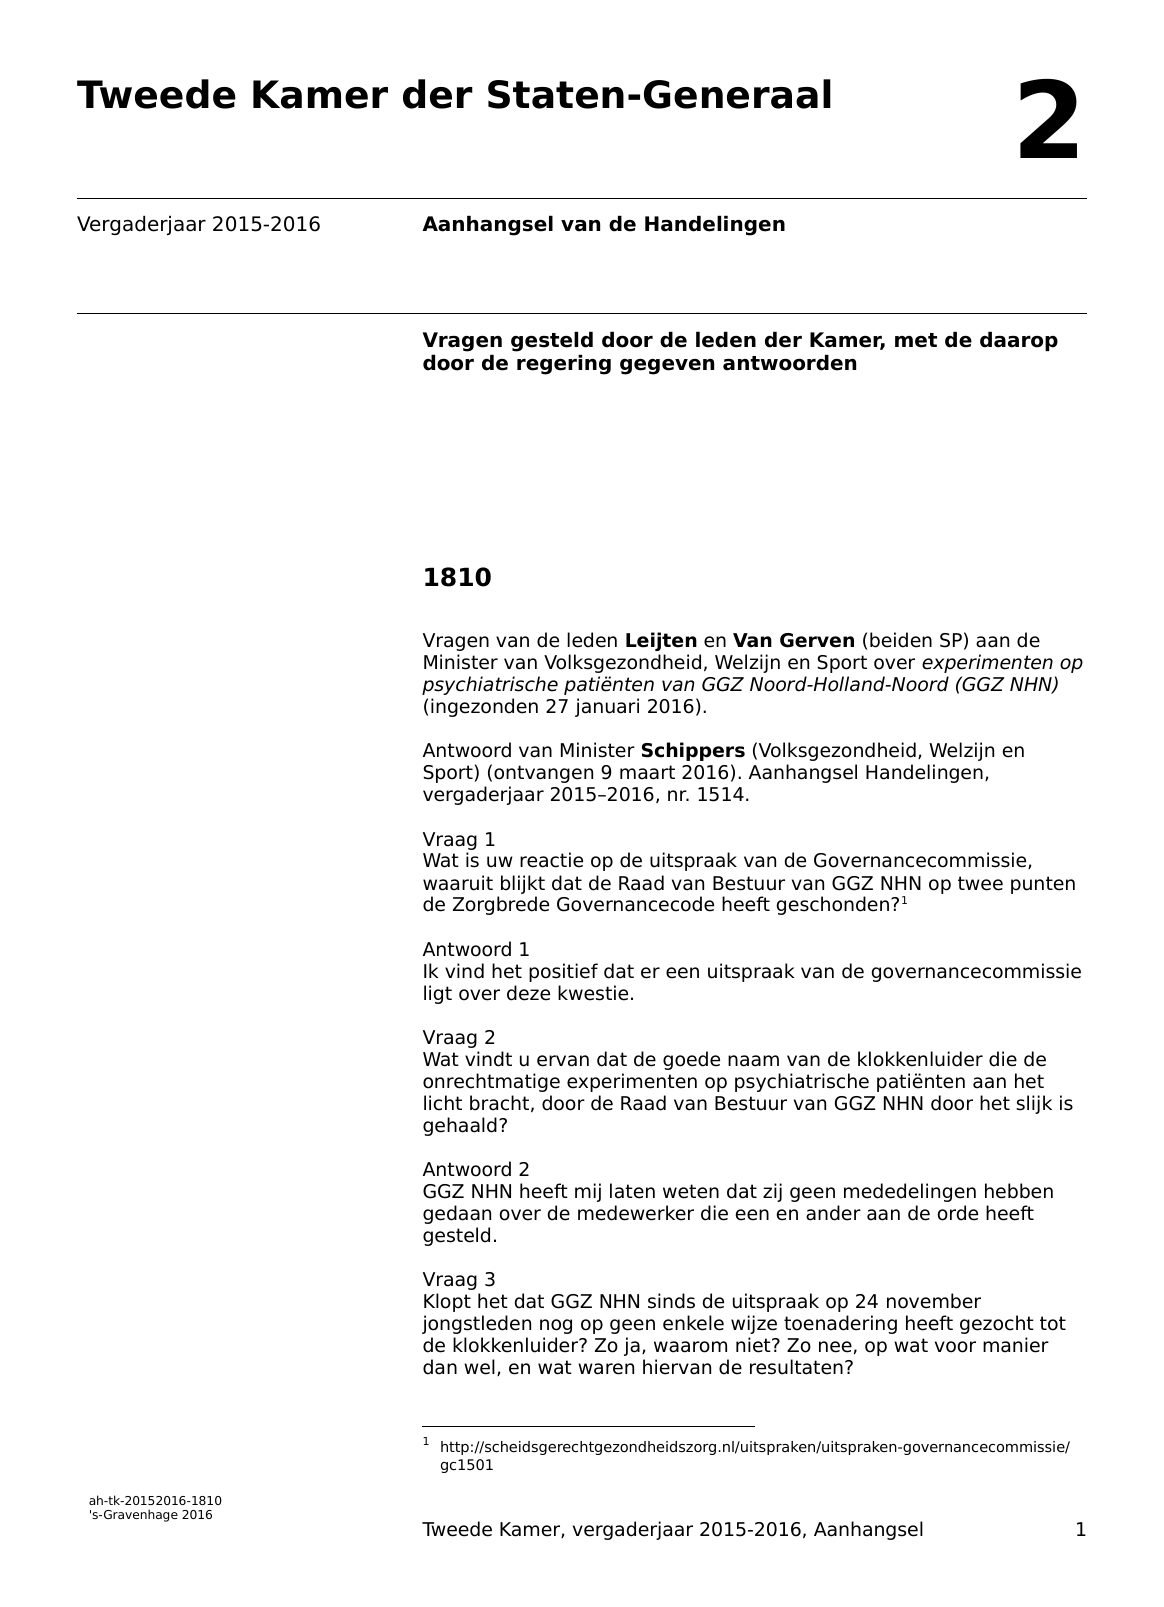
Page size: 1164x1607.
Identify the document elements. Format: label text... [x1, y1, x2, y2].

table_cell Vragen gesteld door de leden der Kamer, met de daarop door de regering gegeven antwoorden [422, 314, 1087, 375]
text Vraag 3 [422, 1269, 1087, 1291]
text ah-tk-20152016-1810 [88, 1494, 323, 1508]
text Wat vindt u ervan dat de goede naam van de klokkenluider die de onrechtmatige experimenten op psychiatrische patiënten aan het licht bracht, door de Raad van Bestuur van GGZ NHN door het slijk is gehaald? [422, 1049, 1087, 1137]
text 's-Gravenhage 2016 [88, 1508, 323, 1522]
table_cell Vergaderjaar 2015-2016 [77, 199, 422, 313]
text GGZ NHN heeft mij laten weten dat zij geen mededelingen hebben gedaan over de medewerker die een en ander aan de orde heeft gesteld. [422, 1181, 1087, 1247]
text http://scheidsgerechtgezondheidszorg.nl/uitspraken/uitspraken-governancecommissie/gc1501 [422, 1435, 1087, 1474]
text Antwoord 1 [422, 938, 1087, 961]
text Vragen van de leden Leijten en Van Gerven (beiden SP) aan de Minister van Volksgezondheid, Welzijn en Sport over experimenten op psychiatrische patiënten van GGZ Noord-Holland-Noord (GGZ NHN) (ingezonden 27 januari 2016). [422, 630, 1087, 718]
text Vraag 1 [422, 828, 1087, 850]
text Vraag 2 [422, 1027, 1087, 1049]
text Antwoord 2 [422, 1159, 1087, 1181]
table_header Tweede Kamer der Staten-Generaal [77, 59, 886, 198]
table_header 2 [886, 59, 1087, 198]
text Klopt het dat GGZ NHN sinds de uitspraak op 24 november jongstleden nog op geen enkele wijze toenadering heeft gezocht tot de klokkenluider? Zo ja, waarom niet? Zo nee, op wat voor manier dan wel, en wat waren hiervan de resultaten? [422, 1291, 1087, 1379]
text 1810 [422, 563, 1087, 592]
text Wat is uw reactie op de uitspraak van de Governancecommissie, waaruit blijkt dat de Raad van Bestuur van GGZ NHN op twee punten de Zorgbrede Governancecode heeft geschonden? [422, 850, 1087, 916]
text Antwoord van Minister Schippers (Volksgezondheid, Welzijn en Sport) (ontvangen 9 maart 2016). Aanhangsel Handelingen, vergaderjaar 2015–2016, nr. 1514. [422, 740, 1087, 806]
table_cell [77, 314, 422, 375]
text Ik vind het positief dat er een uitspraak van de governancecommissie ligt over deze kwestie. [422, 961, 1087, 1004]
table_cell Aanhangsel van de Handelingen [422, 199, 1087, 313]
